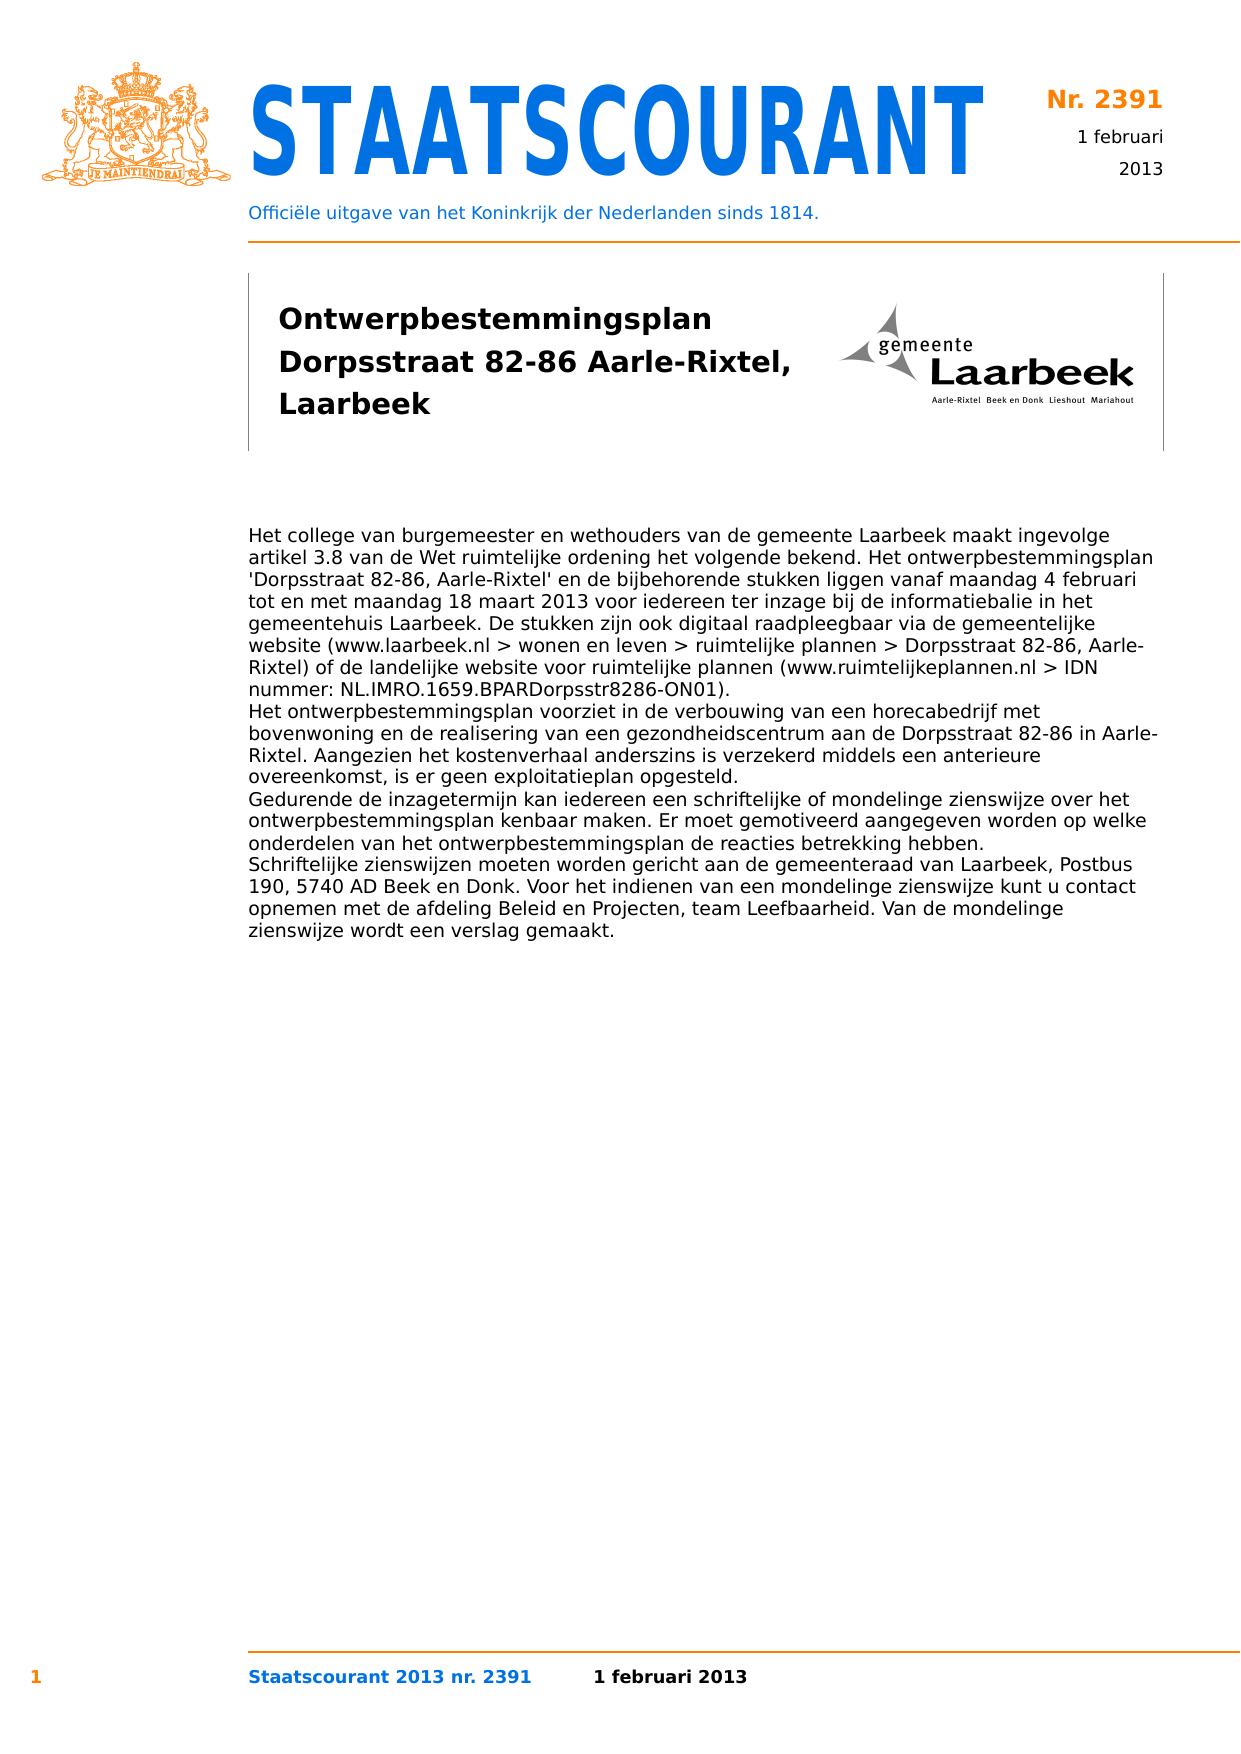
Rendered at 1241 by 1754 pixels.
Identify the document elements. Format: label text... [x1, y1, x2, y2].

text Gedurende de inzagetermijn kan iedereen een schriftelijke of mondelinge zienswijze over het ontwerpbestemmingsplan kenbaar maken. Er moet gemotiveerd aangegeven worden op welke onderdelen van het ontwerpbestemmingsplan de reacties betrekking hebben. [248, 788, 1163, 854]
text Het ontwerpbestemmingsplan voorziet in de verbouwing van een horecabedrijf met bovenwoning en de realisering van een gezondheidscentrum aan de Dorpsstraat 82-86 in Aarle-Rixtel. Aangezien het kostenverhaal anderszins is verzekerd middels een anterieure overeenkomst, is er geen exploitatieplan opgesteld. [248, 701, 1163, 788]
picture [41, 62, 231, 186]
text Het college van burgemeester en wethouders van de gemeente Laarbeek maakt ingevolge artikel 3.8 van de Wet ruimtelijke ordening het volgende bekend. Het ontwerpbestemmingsplan 'Dorpsstraat 82-86, Aarle-Rixtel' en de bijbehorende stukken liggen vanaf maandag 4 februari tot en met maandag 18 maart 2013 voor iedereen ter inzage bij de informatiebalie in het gemeentehuis Laarbeek. De stukken zijn ook digitaal raadpleegbaar via de gemeentelijke website (www.laarbeek.nl > wonen en leven > ruimtelijke plannen > Dorpsstraat 82-86, Aarle-Rixtel) of de landelijke website voor ruimtelijke plannen (www.ruimtelijkeplannen.nl > IDN nummer: NL.IMRO.1659.BPARDorpsstr8286-ON01). [248, 525, 1163, 701]
picture [838, 302, 1134, 403]
table_header STAATSCOURANT [248, 62, 998, 203]
table_cell 2013 [998, 153, 1240, 203]
table_cell Officiële uitgave van het Koninkrijk der Nederlanden sinds 1814. [248, 203, 1240, 241]
text Schriftelijke zienswijzen moeten worden gericht aan de gemeenteraad van Laarbeek, Postbus 190, 5740 AD Beek en Donk. Voor het indienen van een mondelinge zienswijze kunt u contact opnemen met de afdeling Beleid en Projecten, team Leefbaarheid. Van de mondelinge zienswijze wordt een verslag gemaakt. [248, 854, 1163, 942]
table_header [25, 62, 248, 241]
table_cell 1 februari [998, 121, 1240, 153]
subtitle Ontwerpbestemmingsplan Dorpsstraat 82-86 Aarle-Rixtel, Laarbeek [249, 273, 1163, 451]
table_header Nr. 2391 [998, 62, 1240, 121]
